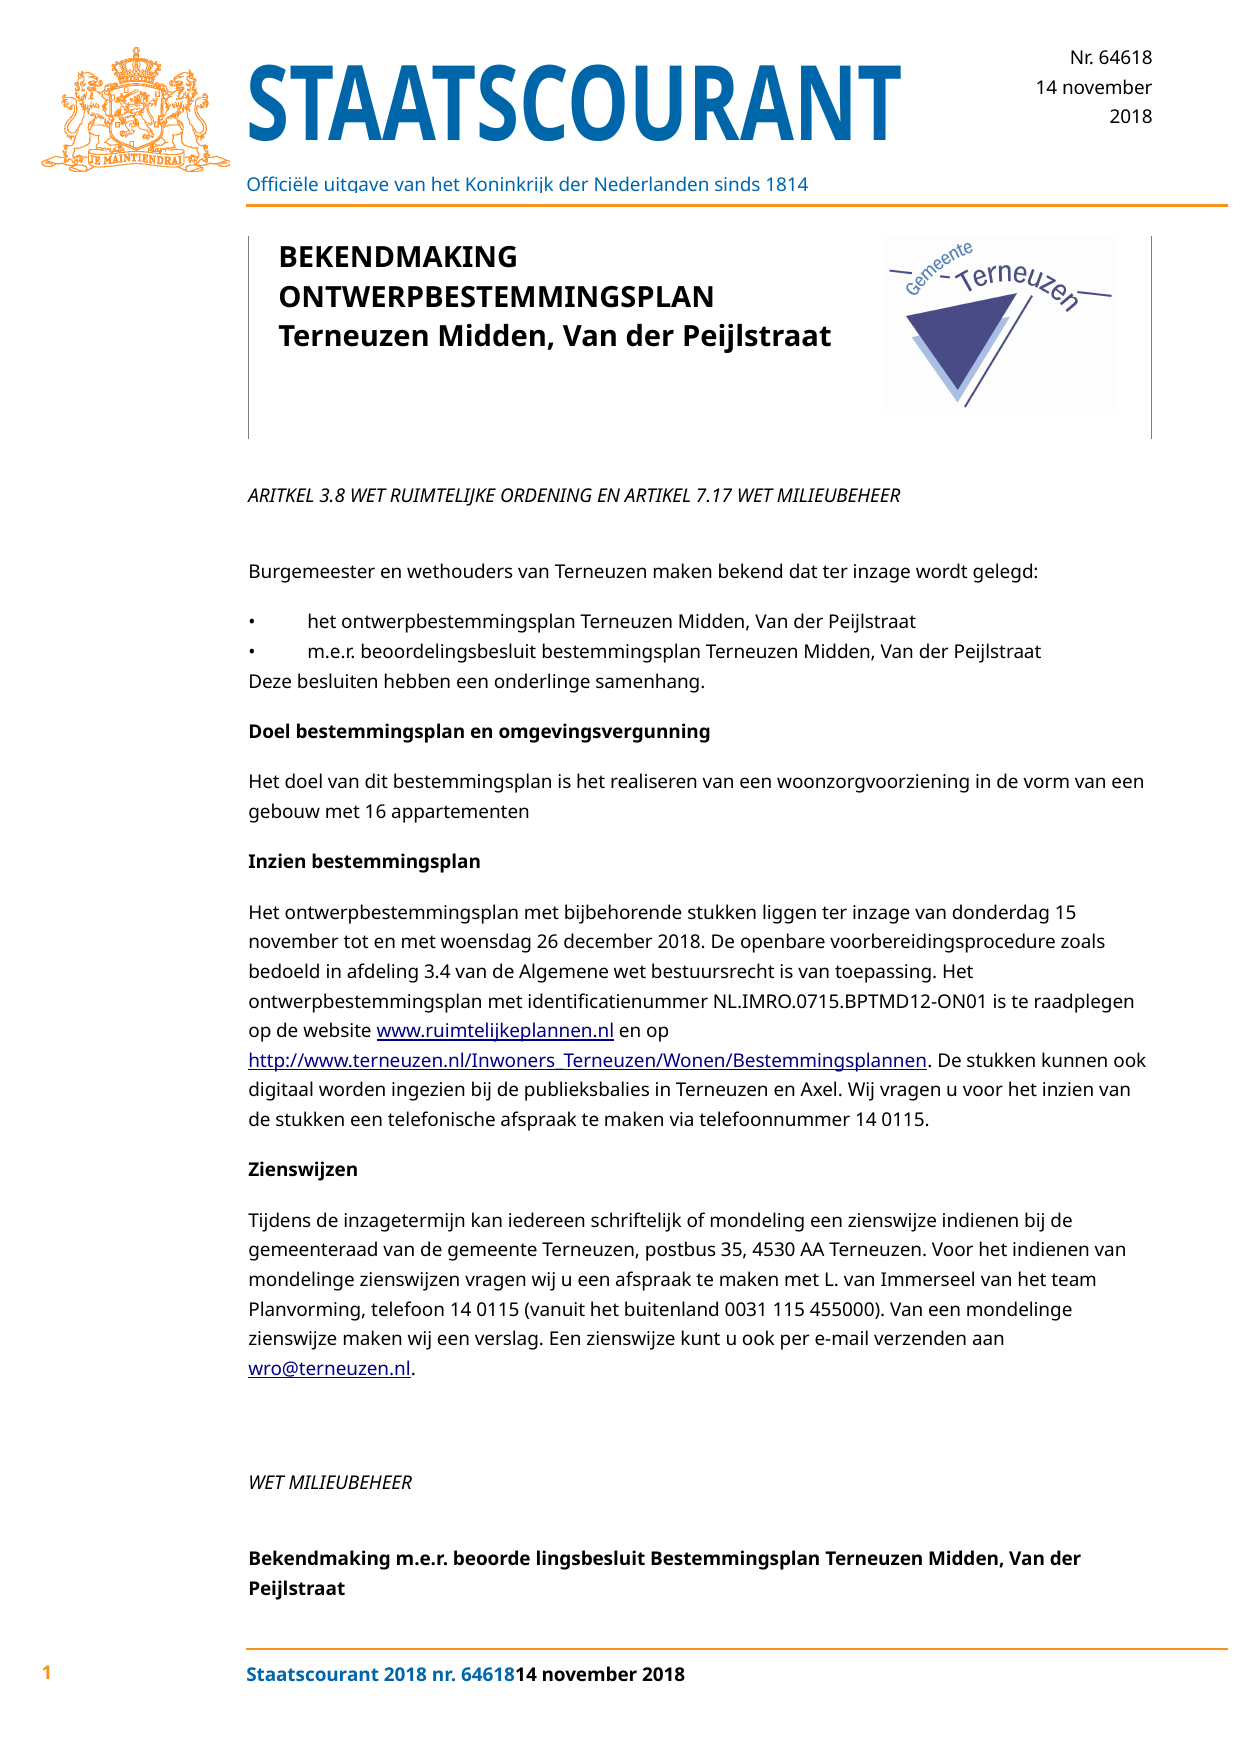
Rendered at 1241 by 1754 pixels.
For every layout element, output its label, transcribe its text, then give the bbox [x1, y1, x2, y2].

text Doel bestemmingsplan en omgevingsvergunning [248, 718, 1152, 744]
table_header BEKENDMAKING ONTWERPBESTEMMINGSPLAN Terneuzen Midden, Van der Peijlstraat [249, 236, 850, 439]
table_header [850, 414, 1151, 439]
table_header [1117, 236, 1151, 413]
text Deze besluiten hebben een onderlinge samenhang. [248, 668, 1152, 694]
table_header [850, 236, 884, 413]
text Het ontwerpbestemmingsplan met bijbehorende stukken liggen ter inzage van donderdag 15 november tot en met woensdag 26 december 2018. De openbare voorbereidingsprocedure zoals bedoeld in afdeling 3.4 van de Algemene wet bestuursrecht is van toepassing. Het ontwerpbestemmingsplan met identificatienummer NL.IMRO.0715.BPTMD12-ON01 is te raadplegen op de website www.ruimtelijkeplannen.nl en op http://www.terneuzen.nl/Inwoners_Terneuzen/Wonen/Bestemmingsplannen. De stukken kunnen ook digitaal worden ingezien bij de publieksbalies in Terneuzen en Axel. Wij vragen u voor het inzien van de stukken een telefonische afspraak te maken via telefoonnummer 14 0115. [248, 899, 1152, 1132]
text ARITKEL 3.8 WET RUIMTELIJKE ORDENING EN ARTIKEL 7.17 WET MILIEUBEHEER [248, 482, 1152, 508]
list het ontwerpbestemmingsplan Terneuzen Midden, Van der Peijlstraat [248, 609, 1152, 634]
text Inzien bestemmingsplan [248, 849, 1152, 874]
text Het doel van dit bestemmingsplan is het realiseren van een woonzorgvoorziening in de vorm van een gebouw met 16 appartementen [248, 769, 1152, 824]
text Zienswijzen [248, 1157, 1152, 1182]
text Tijdens de inzagetermijn kan iedereen schriftelijk of mondeling een zienswijze indienen bij de gemeenteraad van de gemeente Terneuzen, postbus 35, 4530 AA Terneuzen. Voor het indienen van mondelinge zienswijzen vragen wij u een afspraak te maken met L. van Immerseel van het team Planvorming, telefoon 14 0115 (vanuit het buitenland 0031 115 455000). Van een mondelinge zienswijze maken wij een verslag. Een zienswijze kunt u ook per e-mail verzenden aan wro@terneuzen.nl. [248, 1207, 1152, 1381]
list m.e.r. beoordelingsbesluit bestemmingsplan Terneuzen Midden, Van der Peijlstraat [248, 638, 1152, 664]
text WET MILIEUBEHEER [248, 1469, 1152, 1495]
picture [884, 236, 1117, 414]
picture [41, 47, 231, 172]
text Bekendmaking m.e.r. beoorde lingsbesluit Bestemmingsplan Terneuzen Midden, Van der Peijlstraat [248, 1546, 1152, 1601]
text Burgemeester en wethouders van Terneuzen maken bekend dat ter inzage wordt gelegd: [248, 558, 1152, 584]
